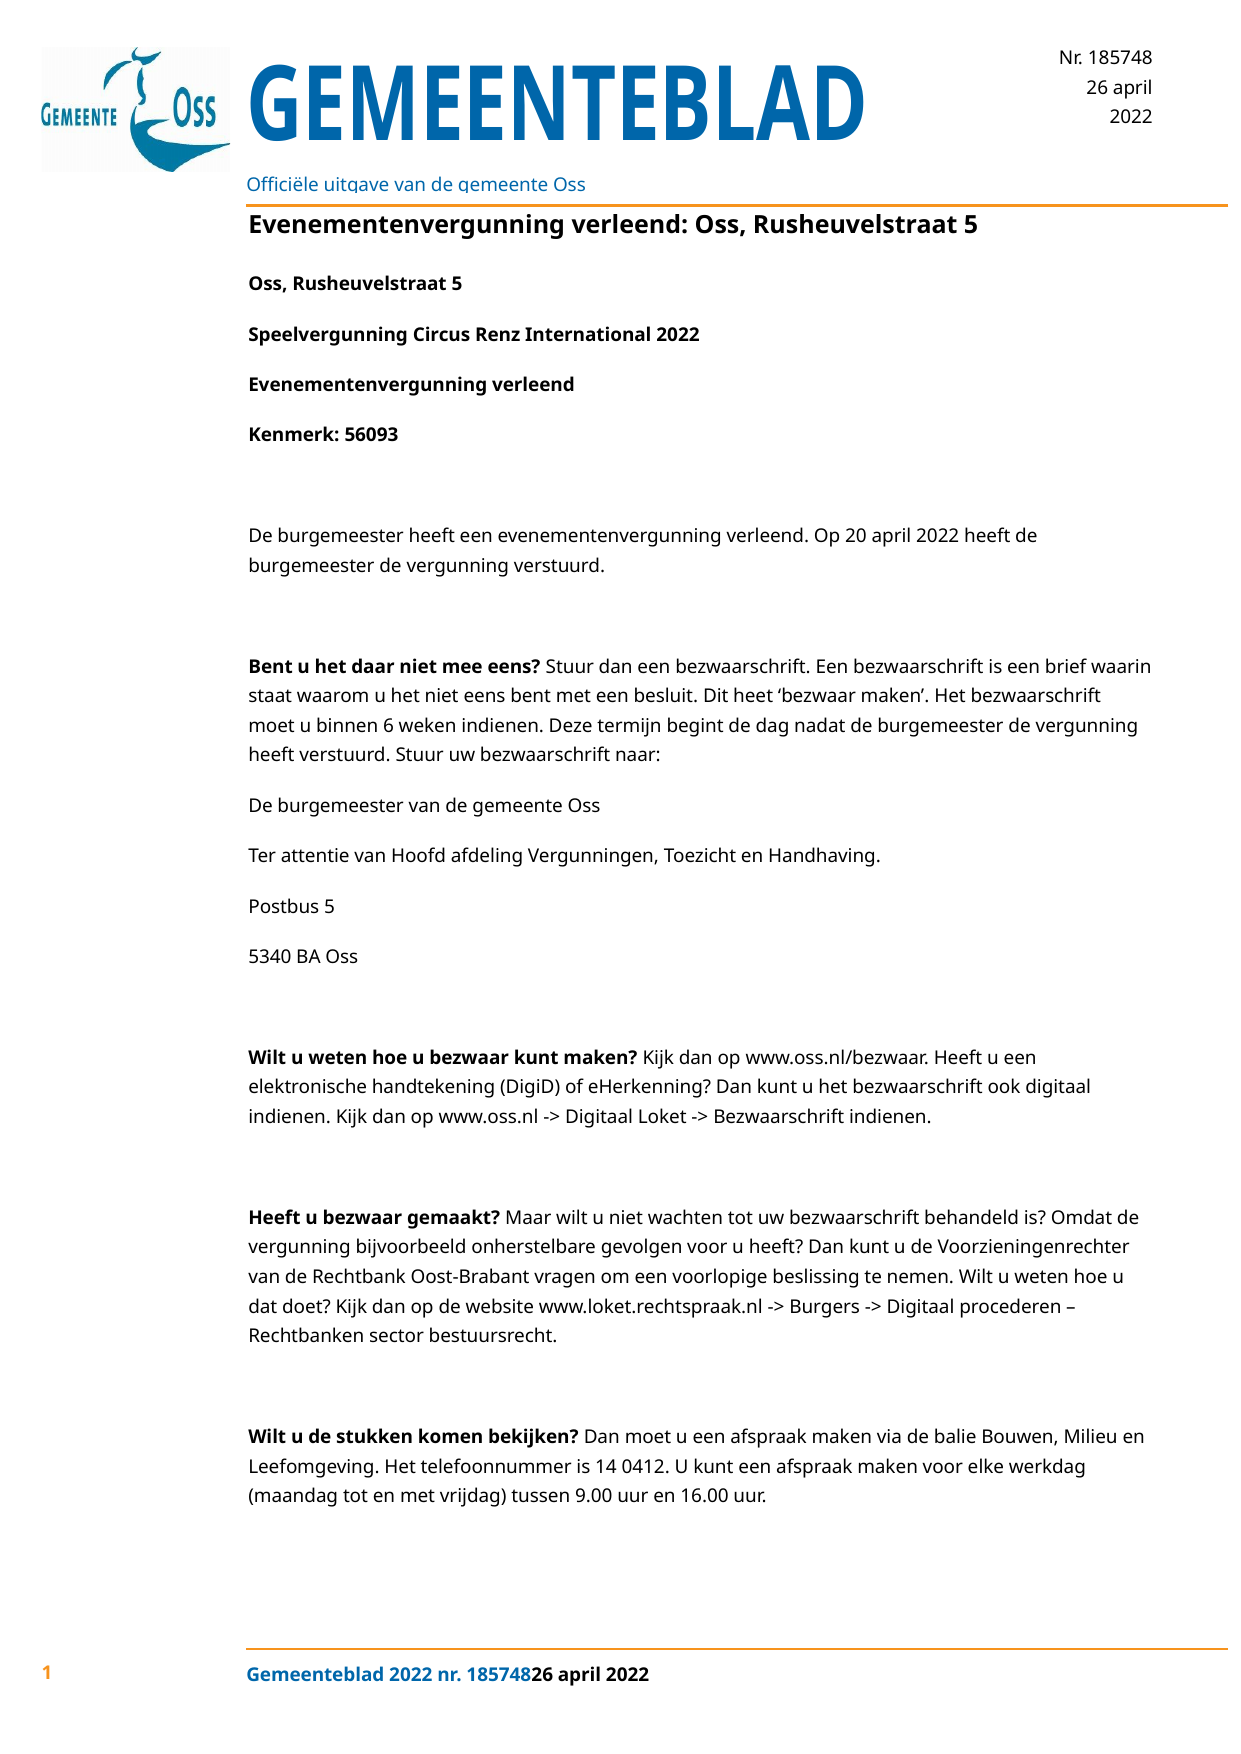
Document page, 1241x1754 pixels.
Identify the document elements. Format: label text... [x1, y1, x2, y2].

text De burgemeester van de gemeente Oss [248, 792, 1152, 818]
picture [41, 47, 231, 172]
text Evenementenvergunning verleend: Oss, Rusheuvelstraat 5 [248, 207, 1152, 241]
text Evenementenvergunning verleend [248, 371, 1152, 397]
text De burgemeester heeft een evenementenvergunning verleend. Op 20 april 2022 heeft de burgemeester de vergunning verstuurd. [248, 522, 1152, 578]
text Wilt u weten hoe u bezwaar kunt maken? Kijk dan op www.oss.nl/bezwaar. Heeft u een elektronische handtekening (DigiD) of eHerkenning? Dan kunt u het bezwaarschrift ook digitaal indienen. Kijk dan op www.oss.nl -> Digitaal Loket -> Bezwaarschrift indienen. [248, 1044, 1152, 1129]
text Wilt u de stukken komen bekijken? Dan moet u een afspraak maken via de balie Bouwen, Milieu en Leefomgeving. Het telefoonnummer is 14 0412. U kunt een afspraak maken voor elke werkdag (maandag tot en met vrijdag) tussen 9.00 uur en 16.00 uur. [248, 1423, 1152, 1508]
text Kenmerk: 56093 [248, 422, 1152, 447]
text Oss, Rusheuvelstraat 5 [248, 270, 1152, 296]
text Ter attentie van Hoofd afdeling Vergunningen, Toezicht en Handhaving. [248, 842, 1152, 868]
text Postbus 5 [248, 893, 1152, 918]
text Heeft u bezwaar gemaakt? Maar wilt u niet wachten tot uw bezwaarschrift behandeld is? Omdat de vergunning bijvoorbeeld onherstelbare gevolgen voor u heeft? Dan kunt u de Voorzieningenrechter van de Rechtbank Oost-Brabant vragen om een voorlopige beslissing te nemen. Wilt u weten hoe u dat doet? Kijk dan op de website www.loket.rechtspraak.nl -> Burgers -> Digitaal procederen – Rechtbanken sector bestuursrecht. [248, 1204, 1152, 1348]
text Speelvergunning Circus Renz International 2022 [248, 321, 1152, 346]
text Bent u het daar niet mee eens? Stuur dan een bezwaarschrift. Een bezwaarschrift is een brief waarin staat waarom u het niet eens bent met een besluit. Dit heet ‘bezwaar maken’. Het bezwaarschrift moet u binnen 6 weken indienen. Deze termijn begint de dag nadat de burgemeester de vergunning heeft verstuurd. Stuur uw bezwaarschrift naar: [248, 653, 1152, 767]
text 5340 BA Oss [248, 943, 1152, 969]
